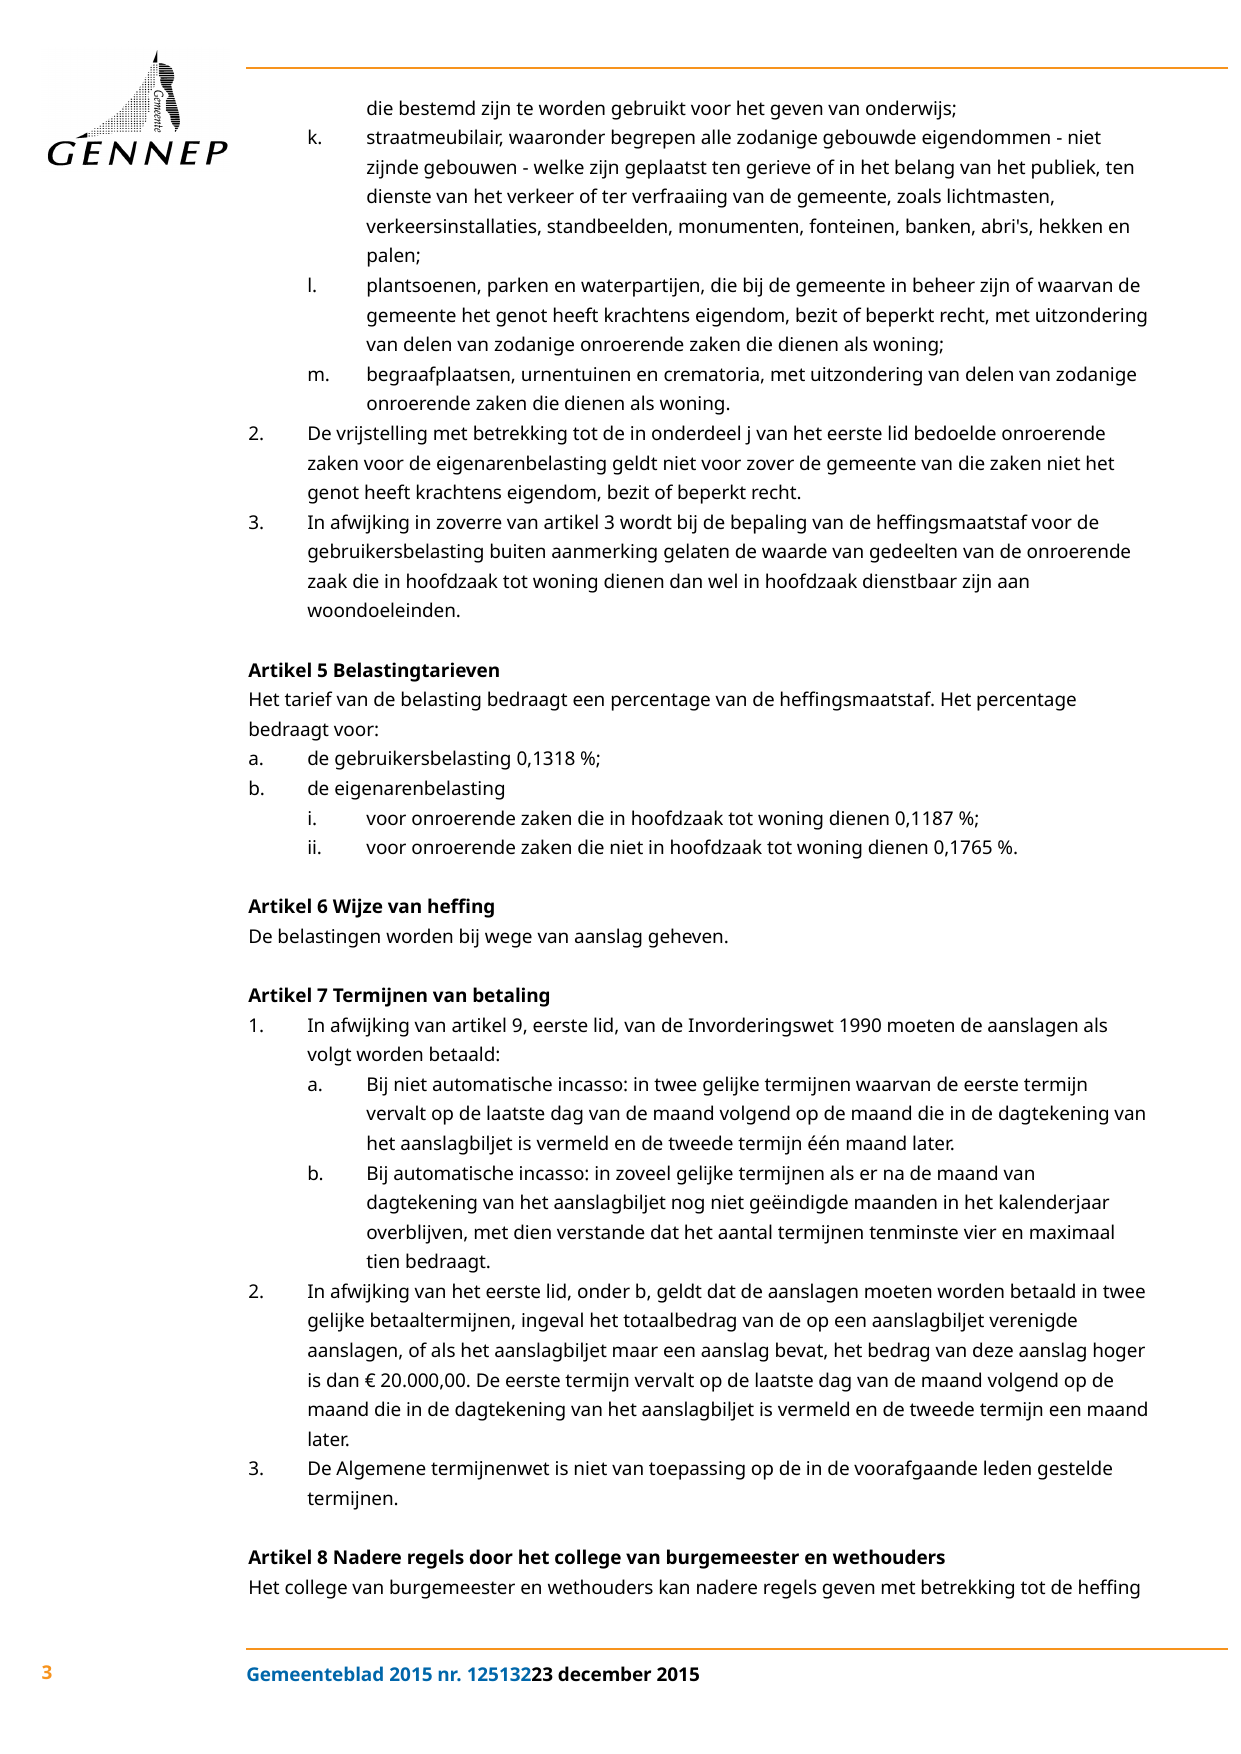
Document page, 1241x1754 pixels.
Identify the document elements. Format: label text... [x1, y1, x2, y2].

text Het college van burgemeester en wethouders kan nadere regels geven met betrekking tot de heffing [248, 1574, 1152, 1600]
list voor onroerende zaken die in hoofdzaak tot woning dienen 0,1187 %; [307, 805, 1152, 831]
text De belastingen worden bij wege van aanslag geheven. [248, 923, 1152, 949]
list straatmeubilair, waaronder begrepen alle zodanige gebouwde eigendommen - niet zijnde gebouwen - welke zijn geplaatst ten gerieve of in het belang van het publiek, ten dienste van het verkeer of ter verfraaiing van de gemeente, zoals lichtmasten, verkeersinstallaties, standbeelden, monumenten, fonteinen, banken, abri's, hekken en palen; [307, 124, 1152, 268]
text Het tarief van de belasting bedraagt een percentage van de heffingsmaatstaf. Het percentage bedraagt voor: [248, 686, 1152, 742]
picture [41, 47, 231, 172]
list die bestemd zijn te worden gebruikt voor het geven van onderwijs; [307, 95, 1152, 121]
list begraafplaatsen, urnentuinen en crematoria, met uitzondering van delen van zodanige onroerende zaken die dienen als woning. [307, 361, 1152, 416]
text Artikel 6 Wijze van heffing [248, 893, 1152, 919]
text Artikel 7 Termijnen van betaling [248, 982, 1152, 1008]
list de gebruikersbelasting 0,1318 %; [248, 746, 1152, 771]
list Bij automatische incasso: in zoveel gelijke termijnen als er na de maand van dagtekening van het aanslagbiljet nog niet geëindigde maanden in het kalenderjaar overblijven, met dien verstande dat het aantal termijnen tenminste vier en maximaal tien bedraagt. [307, 1160, 1152, 1274]
text Artikel 8 Nadere regels door het college van burgemeester en wethouders [248, 1544, 1152, 1570]
list de eigenarenbelasting [248, 775, 1152, 801]
list De vrijstelling met betrekking tot de in onderdeel j van het eerste lid bedoelde onroerende zaken voor de eigenarenbelasting geldt niet voor zover de gemeente van die zaken niet het genot heeft krachtens eigendom, bezit of beperkt recht. [248, 420, 1152, 505]
text Artikel 5 Belastingtarieven [248, 657, 1152, 683]
list Bij niet automatische incasso: in twee gelijke termijnen waarvan de eerste termijn vervalt op de laatste dag van de maand volgend op de maand die in de dagtekening van het aanslagbiljet is vermeld en de tweede termijn één maand later. [307, 1071, 1152, 1156]
list voor onroerende zaken die niet in hoofdzaak tot woning dienen 0,1765 %. [307, 834, 1152, 860]
list De Algemene termijnenwet is niet van toepassing op de in de voorafgaande leden gestelde termijnen. [248, 1456, 1152, 1511]
list In afwijking in zoverre van artikel 3 wordt bij de bepaling van de heffingsmaatstaf voor de gebruikersbelasting buiten aanmerking gelaten de waarde van gedeelten van de onroerende zaak die in hoofdzaak tot woning dienen dan wel in hoofdzaak dienstbaar zijn aan woondoeleinden. [248, 509, 1152, 623]
list In afwijking van artikel 9, eerste lid, van de Invorderingswet 1990 moeten de aanslagen als volgt worden betaald: [248, 1012, 1152, 1067]
list In afwijking van het eerste lid, onder b, geldt dat de aanslagen moeten worden betaald in twee gelijke betaaltermijnen, ingeval het totaalbedrag van de op een aanslagbiljet verenigde aanslagen, of als het aanslagbiljet maar een aanslag bevat, het bedrag van deze aanslag hoger is dan € 20.000,00. De eerste termijn vervalt op de laatste dag van de maand volgend op de maand die in de dagtekening van het aanslagbiljet is vermeld en de tweede termijn een maand later. [248, 1278, 1152, 1452]
list plantsoenen, parken en waterpartijen, die bij de gemeente in beheer zijn of waarvan de gemeente het genot heeft krachtens eigendom, bezit of beperkt recht, met uitzondering van delen van zodanige onroerende zaken die dienen als woning; [307, 272, 1152, 357]
